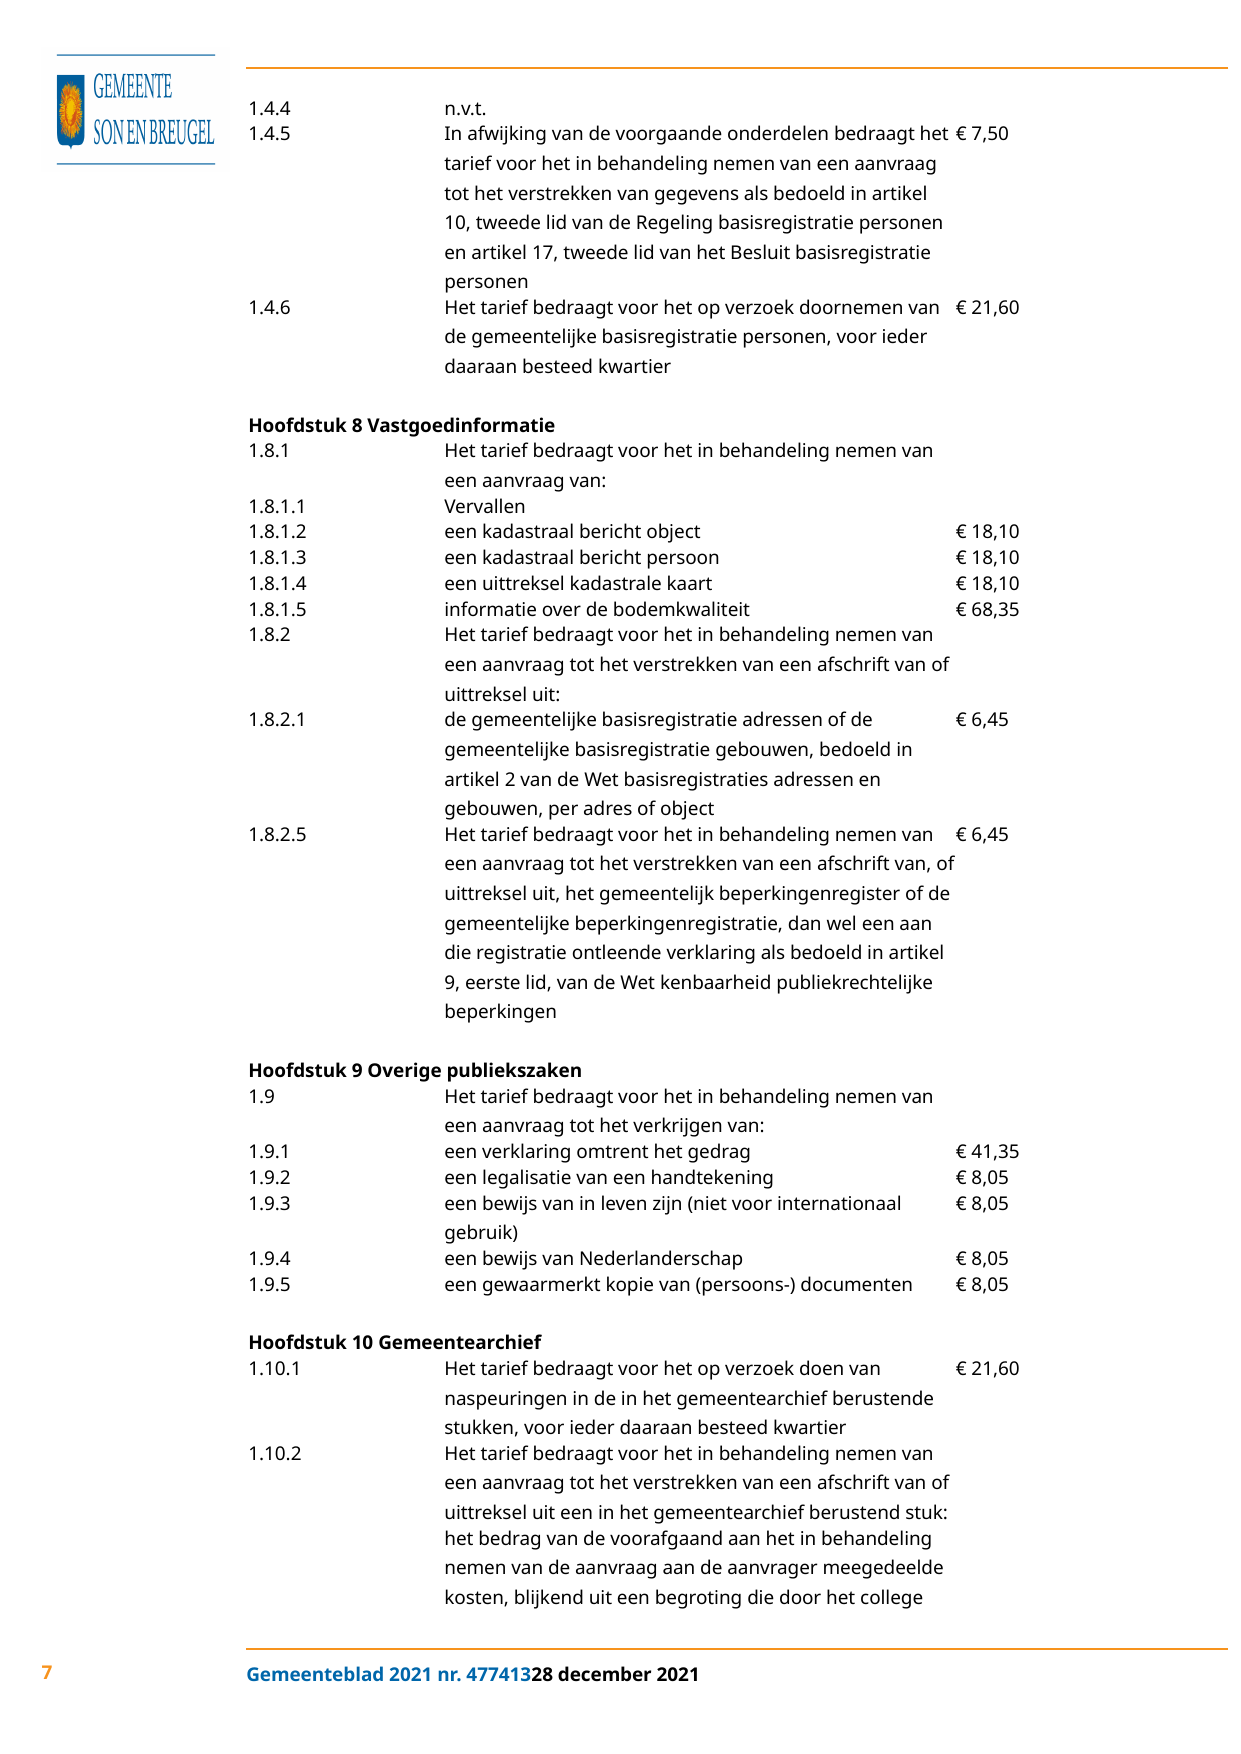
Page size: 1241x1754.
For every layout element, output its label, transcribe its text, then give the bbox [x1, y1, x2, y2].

picture [41, 47, 231, 172]
table_cell 1.9.3 [248, 1190, 444, 1245]
table_cell een kadastraal bericht persoon [444, 545, 956, 570]
table_cell Het tarief bedraagt voor het in behandeling nemen van een aanvraag van: [444, 438, 956, 493]
table_cell 1.9.5 [248, 1271, 444, 1296]
table_cell een gewaarmerkt kopie van (persoons-) documenten [444, 1271, 956, 1296]
table_cell 1.10.1 [248, 1355, 444, 1440]
table_cell Het tarief bedraagt voor het in behandeling nemen van een aanvraag tot het verstrekken van een afschrift van of uittreksel uit: [444, 622, 956, 707]
table_cell Het tarief bedraagt voor het in behandeling nemen van een aanvraag tot het verstrekken van een afschrift van of uittreksel uit een in het gemeentearchief berustend stuk: [444, 1440, 956, 1525]
table_cell 1.8.2 [248, 622, 444, 707]
table_cell [248, 1525, 444, 1610]
table_cell n.v.t. [444, 95, 956, 121]
table_cell een legalisatie van een handtekening [444, 1164, 956, 1190]
table_cell [956, 493, 1152, 519]
table_cell In afwijking van de voorgaande onderdelen bedraagt het tarief voor het in behandeling nemen van een aanvraag tot het verstrekken van gegevens als bedoeld in artikel 10, tweede lid van de Regeling basisregistratie personen en artikel 17, tweede lid van het Besluit basisregistratie personen [444, 121, 956, 294]
table_cell 1.9.1 [248, 1138, 444, 1164]
table_header Hoofdstuk 8 Vastgoedinformatie [248, 412, 1152, 438]
table_cell € 8,05 [956, 1164, 1152, 1190]
table_cell 1.9.4 [248, 1245, 444, 1271]
table_cell 1.4.6 [248, 294, 444, 379]
table_cell [956, 622, 1152, 707]
table_cell € 21,60 [956, 294, 1152, 379]
table_cell 1.10.2 [248, 1440, 444, 1525]
table_header Hoofdstuk 10 Gemeentearchief [248, 1329, 1152, 1355]
table_cell 1.8.2.1 [248, 707, 444, 821]
table_cell informatie over de bodemkwaliteit [444, 596, 956, 622]
table_cell 1.8.1 [248, 438, 444, 493]
table_cell Het tarief bedraagt voor het in behandeling nemen van een aanvraag tot het verstrekken van een afschrift van, of uittreksel uit, het gemeentelijk beperkingenregister of de gemeentelijke beperkingenregistratie, dan wel een aan die registratie ontleende verklaring als bedoeld in artikel 9, eerste lid, van de Wet kenbaarheid publiekrechtelijke beperkingen [444, 821, 956, 1024]
table_cell [956, 1440, 1152, 1525]
table_cell een kadastraal bericht object [444, 519, 956, 544]
table_header Hoofdstuk 9 Overige publiekszaken [248, 1057, 1152, 1083]
table_cell Het tarief bedraagt voor het op verzoek doen van naspeuringen in de in het gemeentearchief berustende stukken, voor ieder daaraan besteed kwartier [444, 1355, 956, 1440]
table_cell een uittreksel kadastrale kaart [444, 570, 956, 596]
table_cell de gemeentelijke basisregistratie adressen of de gemeentelijke basisregistratie gebouwen, bedoeld in artikel 2 van de Wet basisregistraties adressen en gebouwen, per adres of object [444, 707, 956, 821]
table_cell € 68,35 [956, 596, 1152, 622]
table_cell 1.4.5 [248, 121, 444, 294]
table_cell € 41,35 [956, 1138, 1152, 1164]
table_cell 1.8.1.2 [248, 519, 444, 544]
table_cell € 8,05 [956, 1271, 1152, 1296]
table_cell Het tarief bedraagt voor het in behandeling nemen van een aanvraag tot het verkrijgen van: [444, 1083, 956, 1138]
table_cell 1.8.2.5 [248, 821, 444, 1024]
table_cell € 8,05 [956, 1190, 1152, 1245]
table_cell een bewijs van in leven zijn (niet voor internationaal gebruik) [444, 1190, 956, 1245]
table_cell Het tarief bedraagt voor het op verzoek doornemen van de gemeentelijke basisregistratie personen, voor ieder daaraan besteed kwartier [444, 294, 956, 379]
table_cell 1.8.1.3 [248, 545, 444, 570]
table_cell 1.9.2 [248, 1164, 444, 1190]
table_cell een verklaring omtrent het gedrag [444, 1138, 956, 1164]
table_cell het bedrag van de voorafgaand aan het in behandeling nemen van de aanvraag aan de aanvrager meegedeelde kosten, blijkend uit een begroting die door het college [444, 1525, 956, 1610]
table_cell 1.9 [248, 1083, 444, 1138]
table_cell [956, 95, 1152, 121]
table_cell € 8,05 [956, 1245, 1152, 1271]
table_cell € 18,10 [956, 519, 1152, 544]
table_cell 1.8.1.5 [248, 596, 444, 622]
table_cell € 18,10 [956, 570, 1152, 596]
table_cell [956, 1083, 1152, 1138]
table_cell € 6,45 [956, 821, 1152, 1024]
table_cell € 21,60 [956, 1355, 1152, 1440]
table_cell [956, 1525, 1152, 1610]
table_cell € 7,50 [956, 121, 1152, 294]
table_cell 1.8.1.4 [248, 570, 444, 596]
table_cell 1.8.1.1 [248, 493, 444, 519]
table_cell een bewijs van Nederlanderschap [444, 1245, 956, 1271]
table_cell 1.4.4 [248, 95, 444, 121]
table_cell [956, 438, 1152, 493]
table_cell € 6,45 [956, 707, 1152, 821]
table_cell Vervallen [444, 493, 956, 519]
table_cell € 18,10 [956, 545, 1152, 570]
